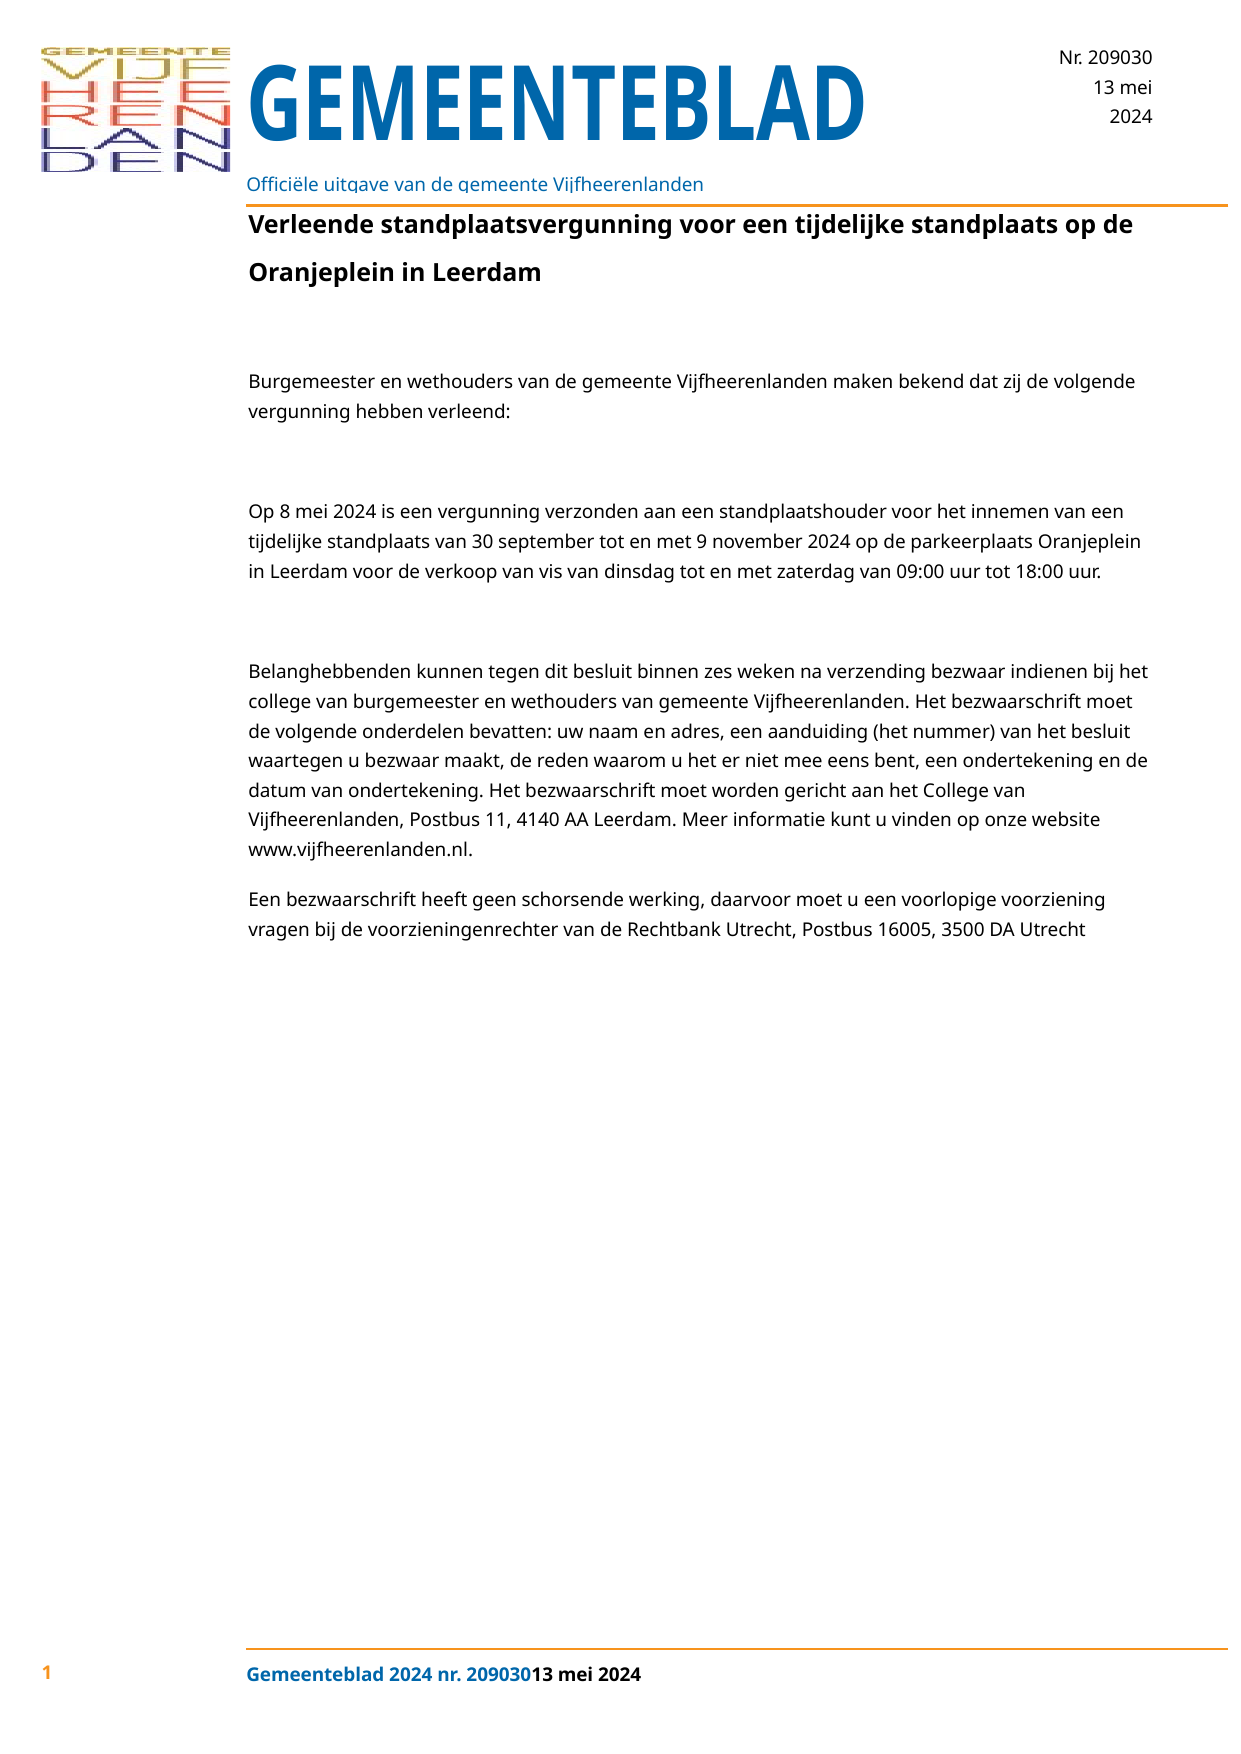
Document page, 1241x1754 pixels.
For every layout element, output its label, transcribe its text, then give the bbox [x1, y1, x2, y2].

text Verleende standplaatsvergunning voor een tijdelijke standplaats op de Oranjeplein in Leerdam [248, 207, 1152, 288]
text Burgemeester en wethouders van de gemeente Vijfheerenlanden maken bekend dat zij de volgende vergunning hebben verleend: [248, 368, 1152, 424]
text Belanghebbenden kunnen tegen dit besluit binnen zes weken na verzending bezwaar indienen bij het college van burgemeester en wethouders van gemeente Vijfheerenlanden. Het bezwaarschrift moet de volgende onderdelen bevatten: uw naam en adres, een aanduiding (het nummer) van het besluit waartegen u bezwaar maakt, de reden waarom u het er niet mee eens bent, een ondertekening en de datum van ondertekening. Het bezwaarschrift moet worden gericht aan het College van Vijfheerenlanden, Postbus 11, 4140 AA Leerdam. Meer informatie kunt u vinden op onze website www.vijfheerenlanden.nl. [248, 659, 1152, 862]
text Een bezwaarschrift heeft geen schorsende werking, daarvoor moet u een voorlopige voorziening vragen bij de voorzieningenrechter van de Rechtbank Utrecht, Postbus 16005, 3500 DA Utrecht [248, 887, 1152, 942]
picture [41, 47, 231, 172]
text Op 8 mei 2024 is een vergunning verzonden aan een standplaatshouder voor het innemen van een tijdelijke standplaats van 30 september tot en met 9 november 2024 op de parkeerplaats Oranjeplein in Leerdam voor de verkoop van vis van dinsdag tot en met zaterdag van 09:00 uur tot 18:00 uur. [248, 499, 1152, 584]
